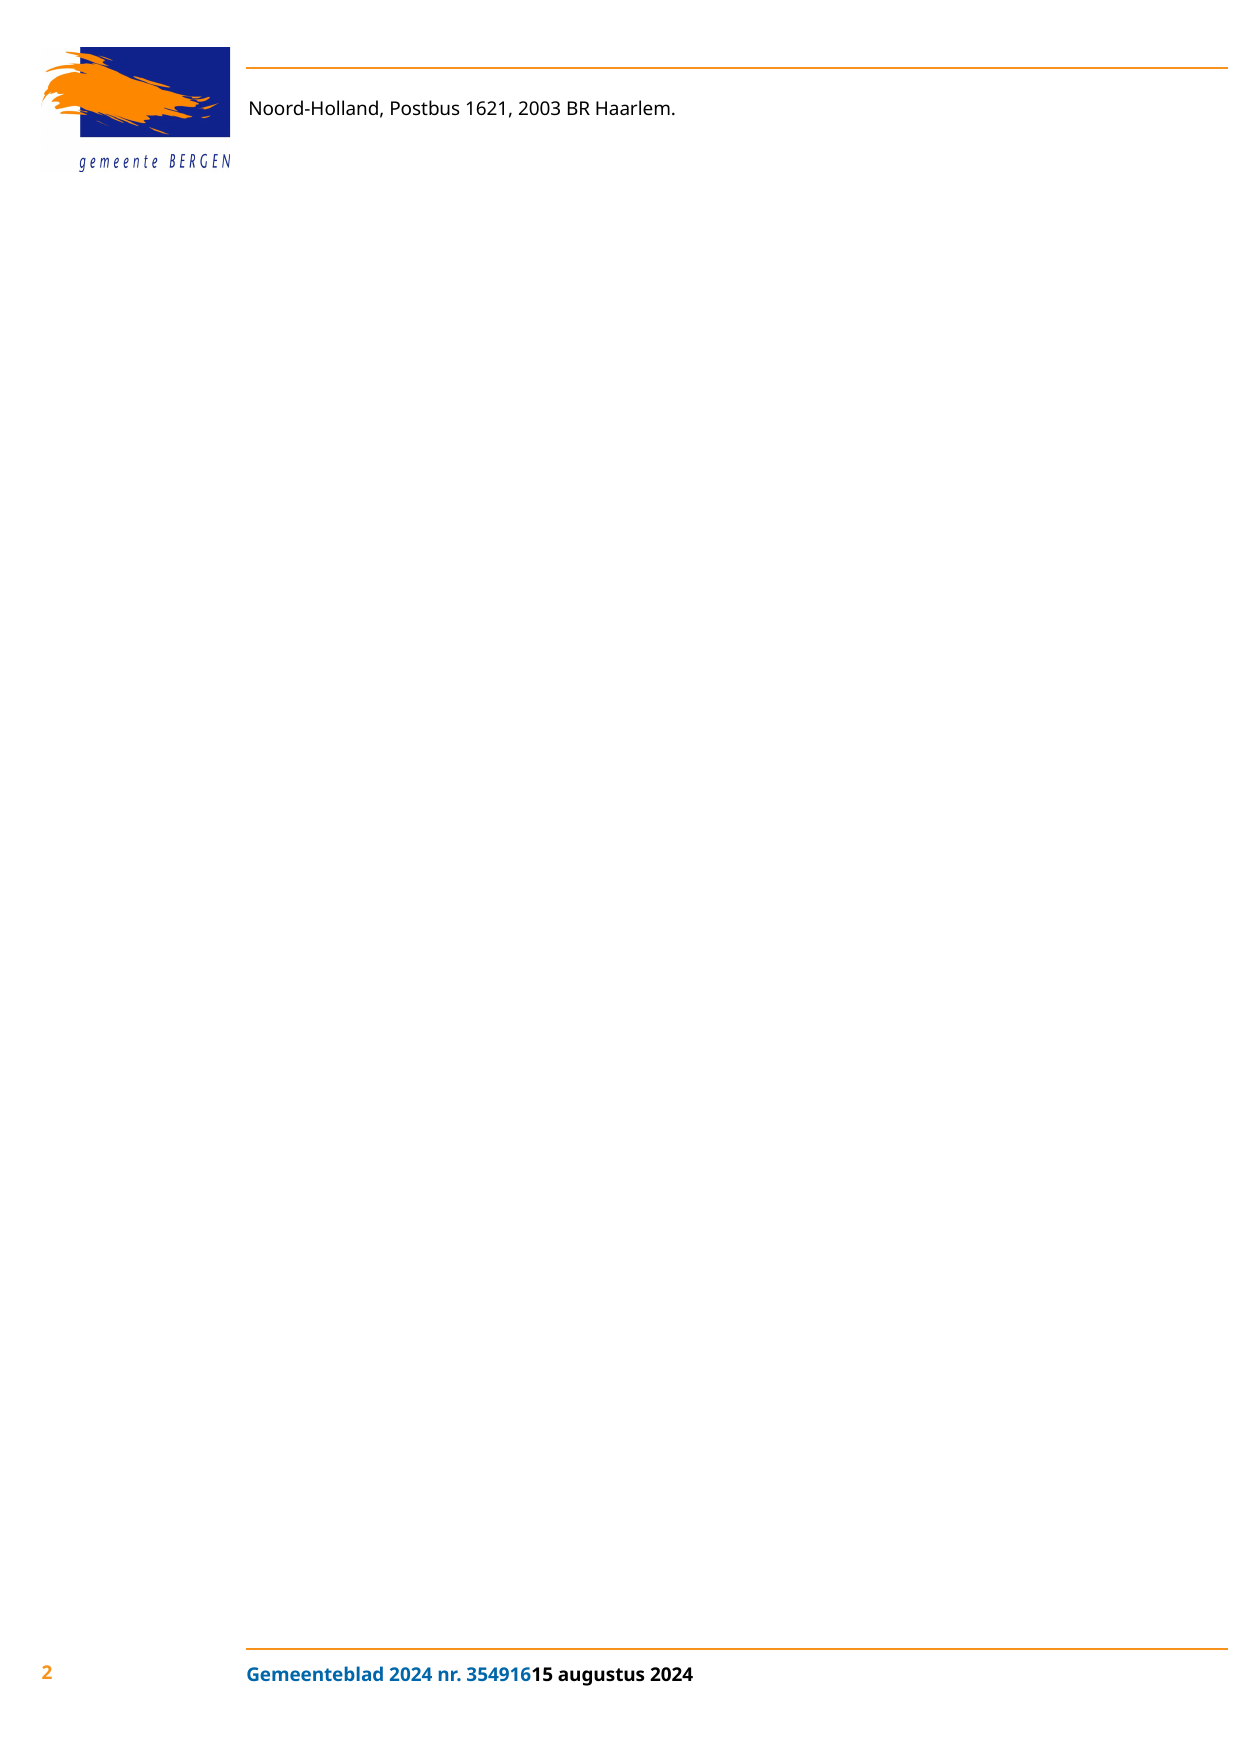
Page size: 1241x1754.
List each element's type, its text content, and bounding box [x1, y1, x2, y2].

picture [41, 47, 231, 172]
text Noord-Holland, Postbus 1621, 2003 BR Haarlem. [248, 95, 1152, 121]
